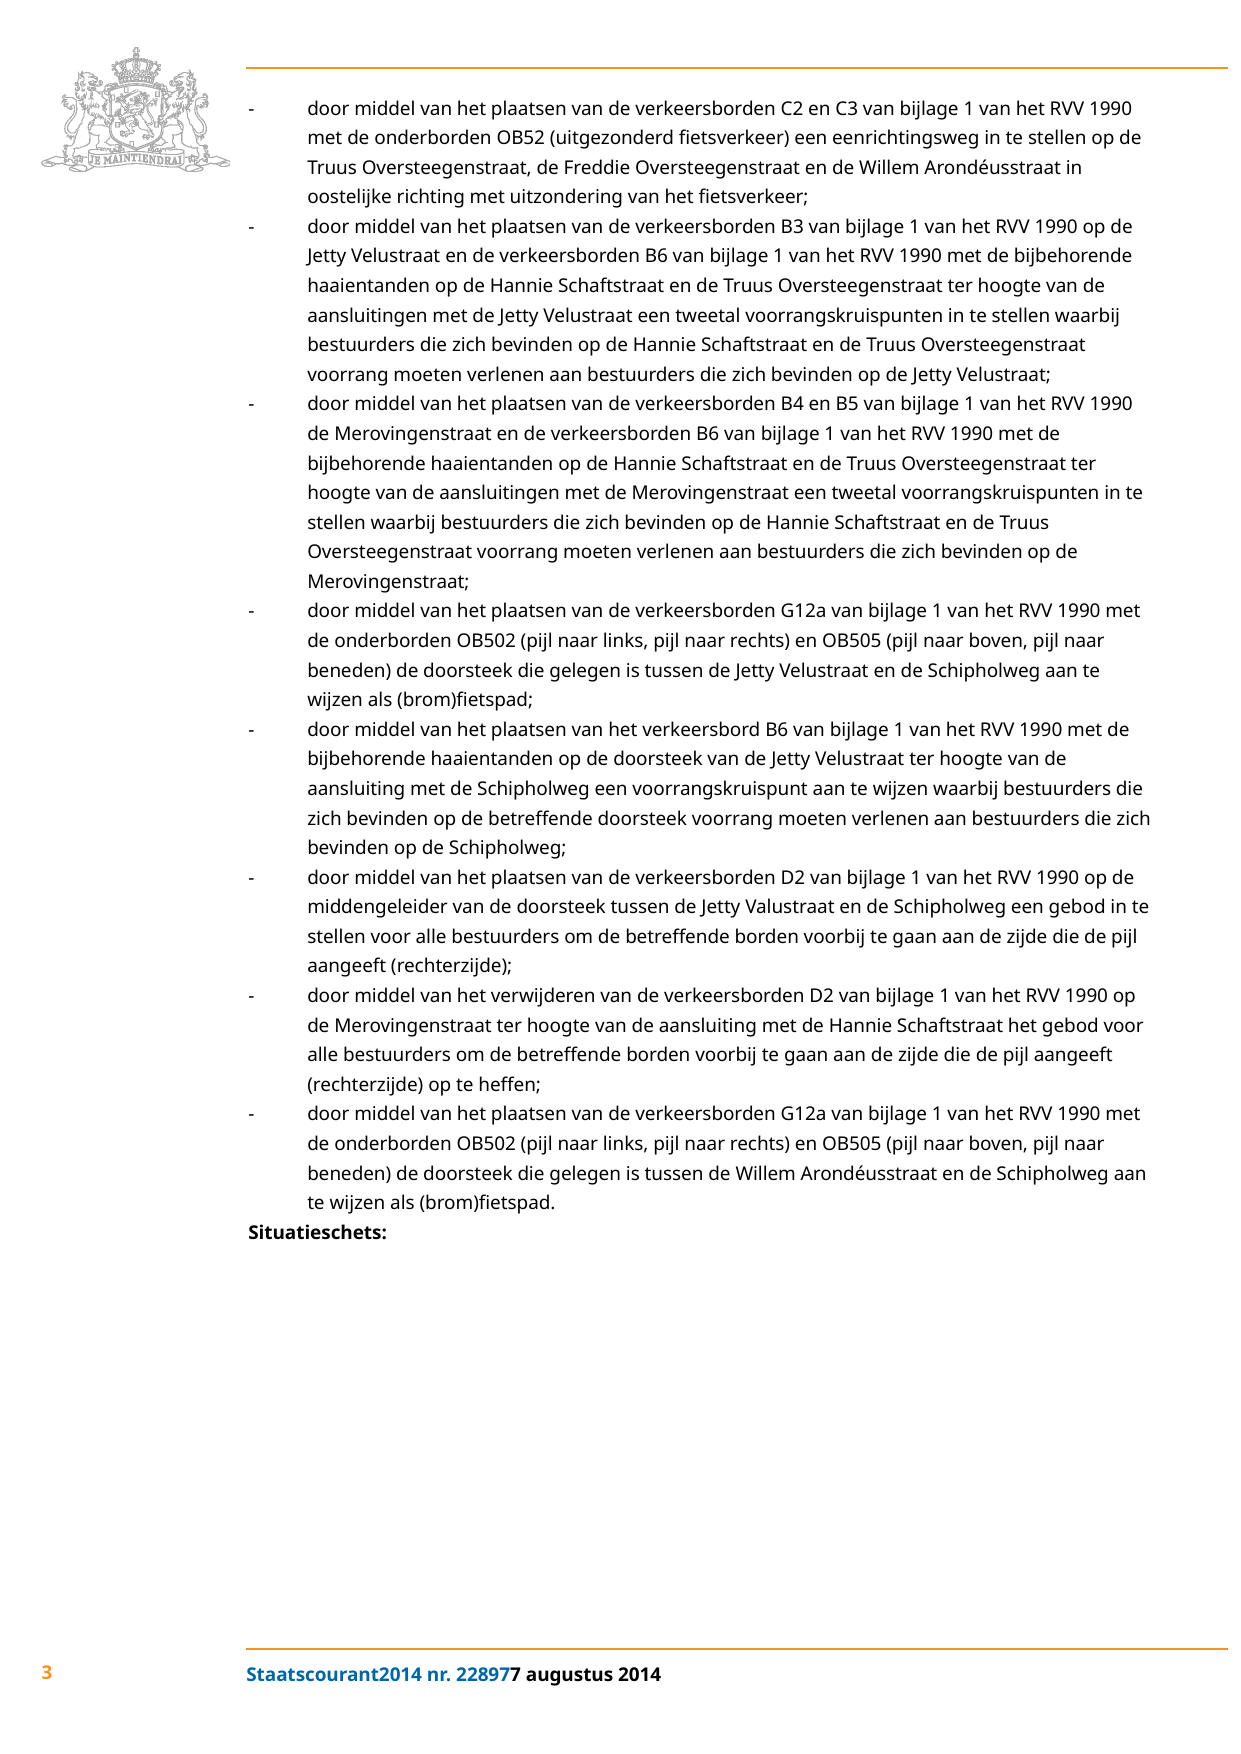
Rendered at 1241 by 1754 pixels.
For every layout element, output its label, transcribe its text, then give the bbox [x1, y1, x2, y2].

list door middel van het plaatsen van de verkeersborden C2 en C3 van bijlage 1 van het RVV 1990 met de onderborden OB52 (uitgezonderd fietsverkeer) een eenrichtingsweg in te stellen op de Truus Oversteegenstraat, de Freddie Oversteegenstraat en de Willem Arondéusstraat in oostelijke richting met uitzondering van het fietsverkeer; [248, 95, 1152, 209]
list door middel van het plaatsen van de verkeersborden G12a van bijlage 1 van het RVV 1990 met de onderborden OB502 (pijl naar links, pijl naar rechts) en OB505 (pijl naar boven, pijl naar beneden) de doorsteek die gelegen is tussen de Jetty Velustraat en de Schipholweg aan te wijzen als (brom)fietspad; [248, 598, 1152, 712]
text Situatieschets: [248, 1219, 1152, 1245]
list door middel van het plaatsen van het verkeersbord B6 van bijlage 1 van het RVV 1990 met de bijbehorende haaientanden op de doorsteek van de Jetty Velustraat ter hoogte van de aansluiting met de Schipholweg een voorrangskruispunt aan te wijzen waarbij bestuurders die zich bevinden op de betreffende doorsteek voorrang moeten verlenen aan bestuurders die zich bevinden op de Schipholweg; [248, 716, 1152, 860]
picture [41, 47, 231, 172]
list door middel van het plaatsen van de verkeersborden G12a van bijlage 1 van het RVV 1990 met de onderborden OB502 (pijl naar links, pijl naar rechts) en OB505 (pijl naar boven, pijl naar beneden) de doorsteek die gelegen is tussen de Willem Arondéusstraat en de Schipholweg aan te wijzen als (brom)fietspad. [248, 1101, 1152, 1215]
list door middel van het plaatsen van de verkeersborden B3 van bijlage 1 van het RVV 1990 op de Jetty Velustraat en de verkeersborden B6 van bijlage 1 van het RVV 1990 met de bijbehorende haaientanden op de Hannie Schaftstraat en de Truus Oversteegenstraat ter hoogte van de aansluitingen met de Jetty Velustraat een tweetal voorrangskruispunten in te stellen waarbij bestuurders die zich bevinden op de Hannie Schaftstraat en de Truus Oversteegenstraat voorrang moeten verlenen aan bestuurders die zich bevinden op de Jetty Velustraat; [248, 213, 1152, 387]
list door middel van het plaatsen van de verkeersborden D2 van bijlage 1 van het RVV 1990 op de middengeleider van de doorsteek tussen de Jetty Valustraat en de Schipholweg een gebod in te stellen voor alle bestuurders om de betreffende borden voorbij te gaan aan de zijde die de pijl aangeeft (rechterzijde); [248, 864, 1152, 978]
list door middel van het verwijderen van de verkeersborden D2 van bijlage 1 van het RVV 1990 op de Merovingenstraat ter hoogte van de aansluiting met de Hannie Schaftstraat het gebod voor alle bestuurders om de betreffende borden voorbij te gaan aan de zijde die de pijl aangeeft (rechterzijde) op te heffen; [248, 982, 1152, 1097]
list door middel van het plaatsen van de verkeersborden B4 en B5 van bijlage 1 van het RVV 1990 de Merovingenstraat en de verkeersborden B6 van bijlage 1 van het RVV 1990 met de bijbehorende haaientanden op de Hannie Schaftstraat en de Truus Oversteegenstraat ter hoogte van de aansluitingen met de Merovingenstraat een tweetal voorrangskruispunten in te stellen waarbij bestuurders die zich bevinden op de Hannie Schaftstraat en de Truus Oversteegenstraat voorrang moeten verlenen aan bestuurders die zich bevinden op de Merovingenstraat; [248, 391, 1152, 594]
